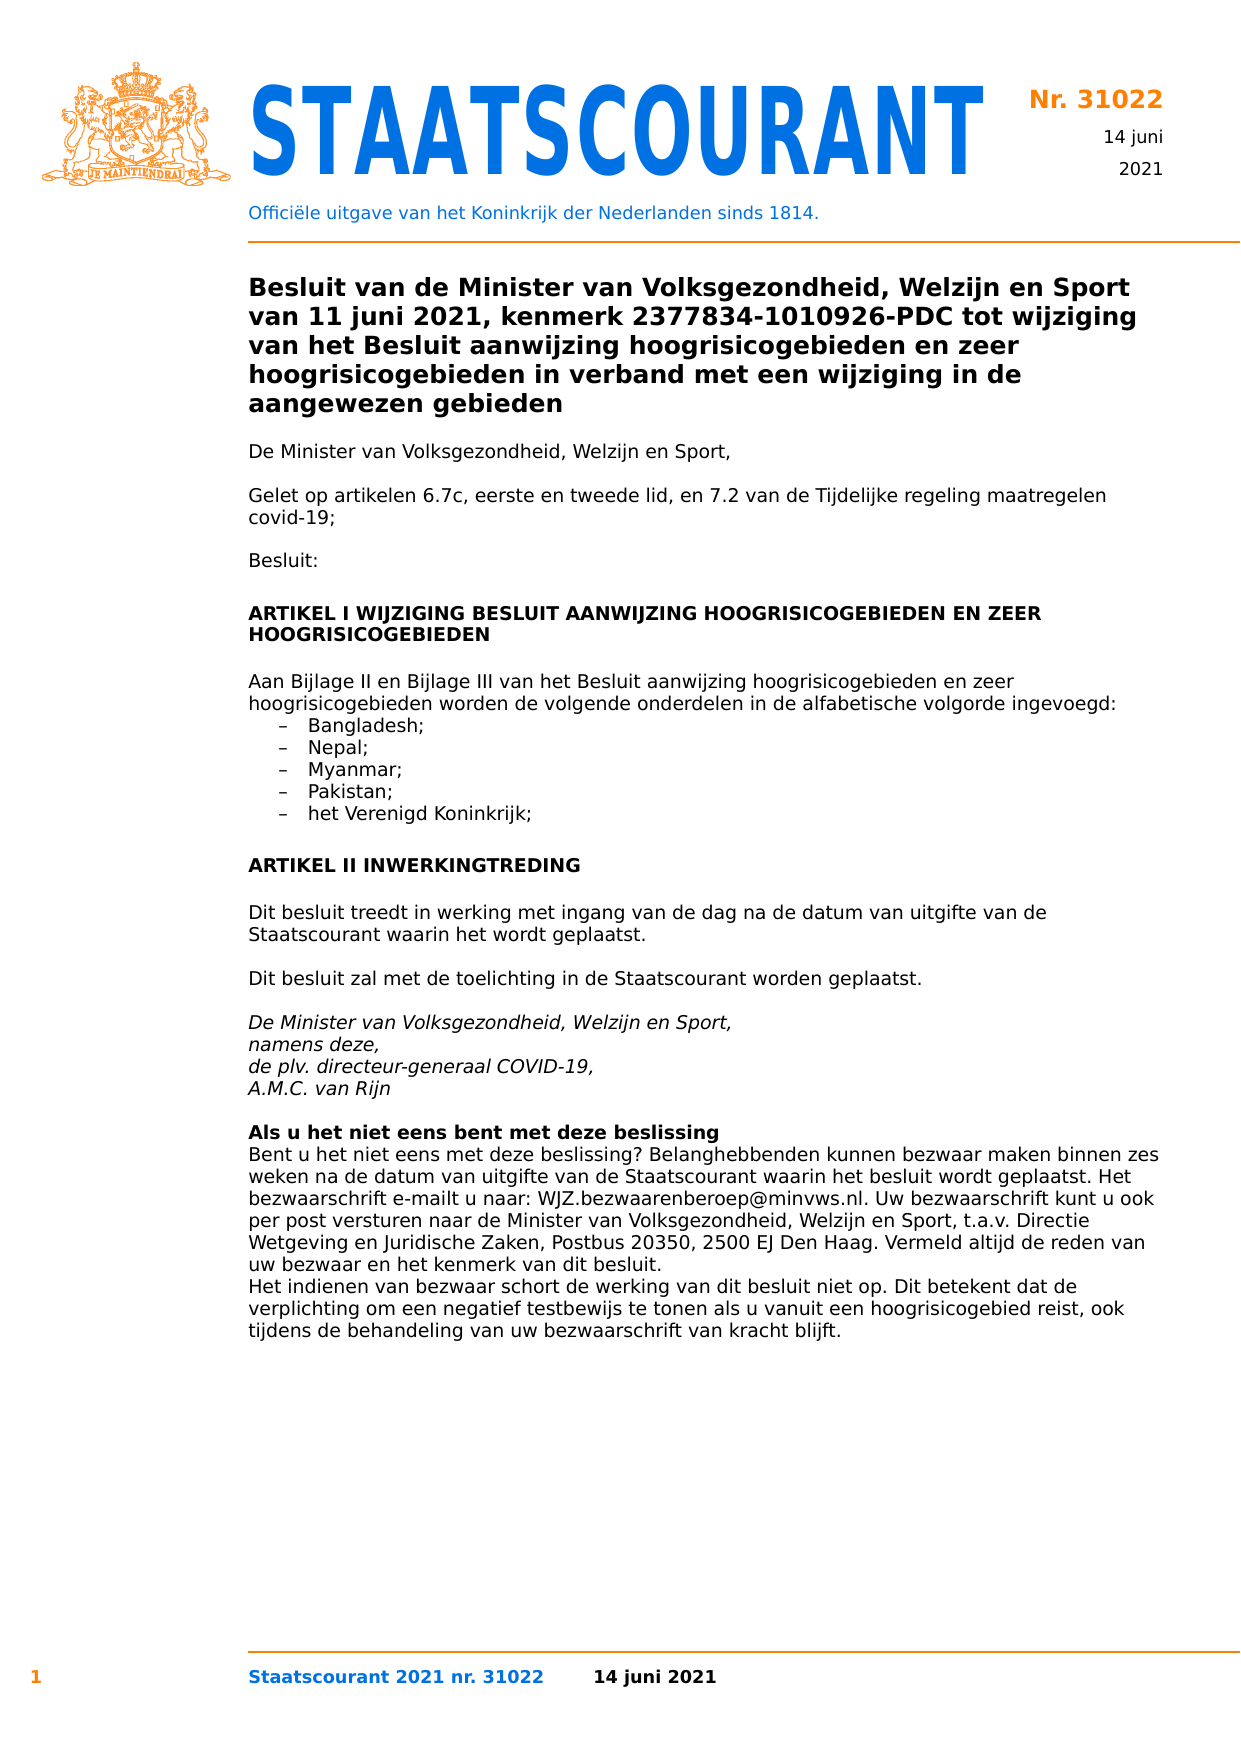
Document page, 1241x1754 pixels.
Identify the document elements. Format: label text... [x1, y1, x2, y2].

text Gelet op artikelen 6.7c, eerste en tweede lid, en 7.2 van de Tijdelijke regeling maatregelen covid-19; [248, 484, 1163, 528]
table_cell 2021 [998, 153, 1240, 203]
text – Nepal; [278, 737, 1163, 759]
table_header STAATSCOURANT [248, 62, 998, 203]
text Dit besluit treedt in werking met ingang van de dag na de datum van uitgifte van de Staatscourant waarin het wordt geplaatst. [248, 902, 1163, 946]
table_cell Officiële uitgave van het Koninkrijk der Nederlanden sinds 1814. [248, 203, 1240, 241]
text Het indienen van bezwaar schort de werking van dit besluit niet op. Dit betekent dat de verplichting om een negatief testbewijs te tonen als u vanuit een hoogrisicogebied reist, ook tijdens de behandeling van uw bezwaarschrift van kracht blijft. [248, 1276, 1163, 1341]
text – het Verenigd Koninkrijk; [278, 803, 1163, 825]
text – Pakistan; [278, 781, 1163, 803]
text De Minister van Volksgezondheid, Welzijn en Sport, namens deze, de plv. directeur-generaal COVID-19, A.M.C. van Rijn [248, 1012, 1163, 1100]
text Dit besluit zal met de toelichting in de Staatscourant worden geplaatst. [248, 968, 1163, 990]
text Aan Bijlage II en Bijlage III van het Besluit aanwijzing hoogrisicogebieden en zeer hoogrisicogebieden worden de volgende onderdelen in de alfabetische volgorde ingevoegd: [248, 671, 1163, 715]
table_header Nr. 31022 [998, 62, 1240, 121]
picture [41, 62, 231, 186]
subtitle ARTIKEL II INWERKINGTREDING [248, 855, 1163, 877]
text Als u het niet eens bent met deze beslissing [248, 1122, 1163, 1144]
table_cell 14 juni [998, 121, 1240, 153]
text – Bangladesh; [278, 715, 1163, 737]
text Besluit: [248, 550, 1163, 572]
subtitle Besluit van de Minister van Volksgezondheid, Welzijn en Sport van 11 juni 2021, kenmerk 2377834-1010926-PDC tot wijziging van het Besluit aanwijzing hoogrisicogebieden en zeer hoogrisicogebieden in verband met een wijziging in de aangewezen gebieden [248, 273, 1163, 419]
text De Minister van Volksgezondheid, Welzijn en Sport, [248, 441, 1163, 463]
text Bent u het niet eens met deze beslissing? Belanghebbenden kunnen bezwaar maken binnen zes weken na de datum van uitgifte van de Staatscourant waarin het besluit wordt geplaatst. Het bezwaarschrift e-mailt u naar: WJZ.bezwaarenberoep@minvws.nl. Uw bezwaarschrift kunt u ook per post versturen naar de Minister van Volksgezondheid, Welzijn en Sport, t.a.v. Directie Wetgeving en Juridische Zaken, Postbus 20350, 2500 EJ Den Haag. Vermeld altijd de reden van uw bezwaar en het kenmerk van dit besluit. [248, 1144, 1163, 1276]
text – Myanmar; [278, 759, 1163, 781]
subtitle ARTIKEL I WIJZIGING BESLUIT AANWIJZING HOOGRISICOGEBIEDEN EN ZEER HOOGRISICOGEBIEDEN [248, 602, 1163, 646]
table_header [25, 62, 248, 241]
